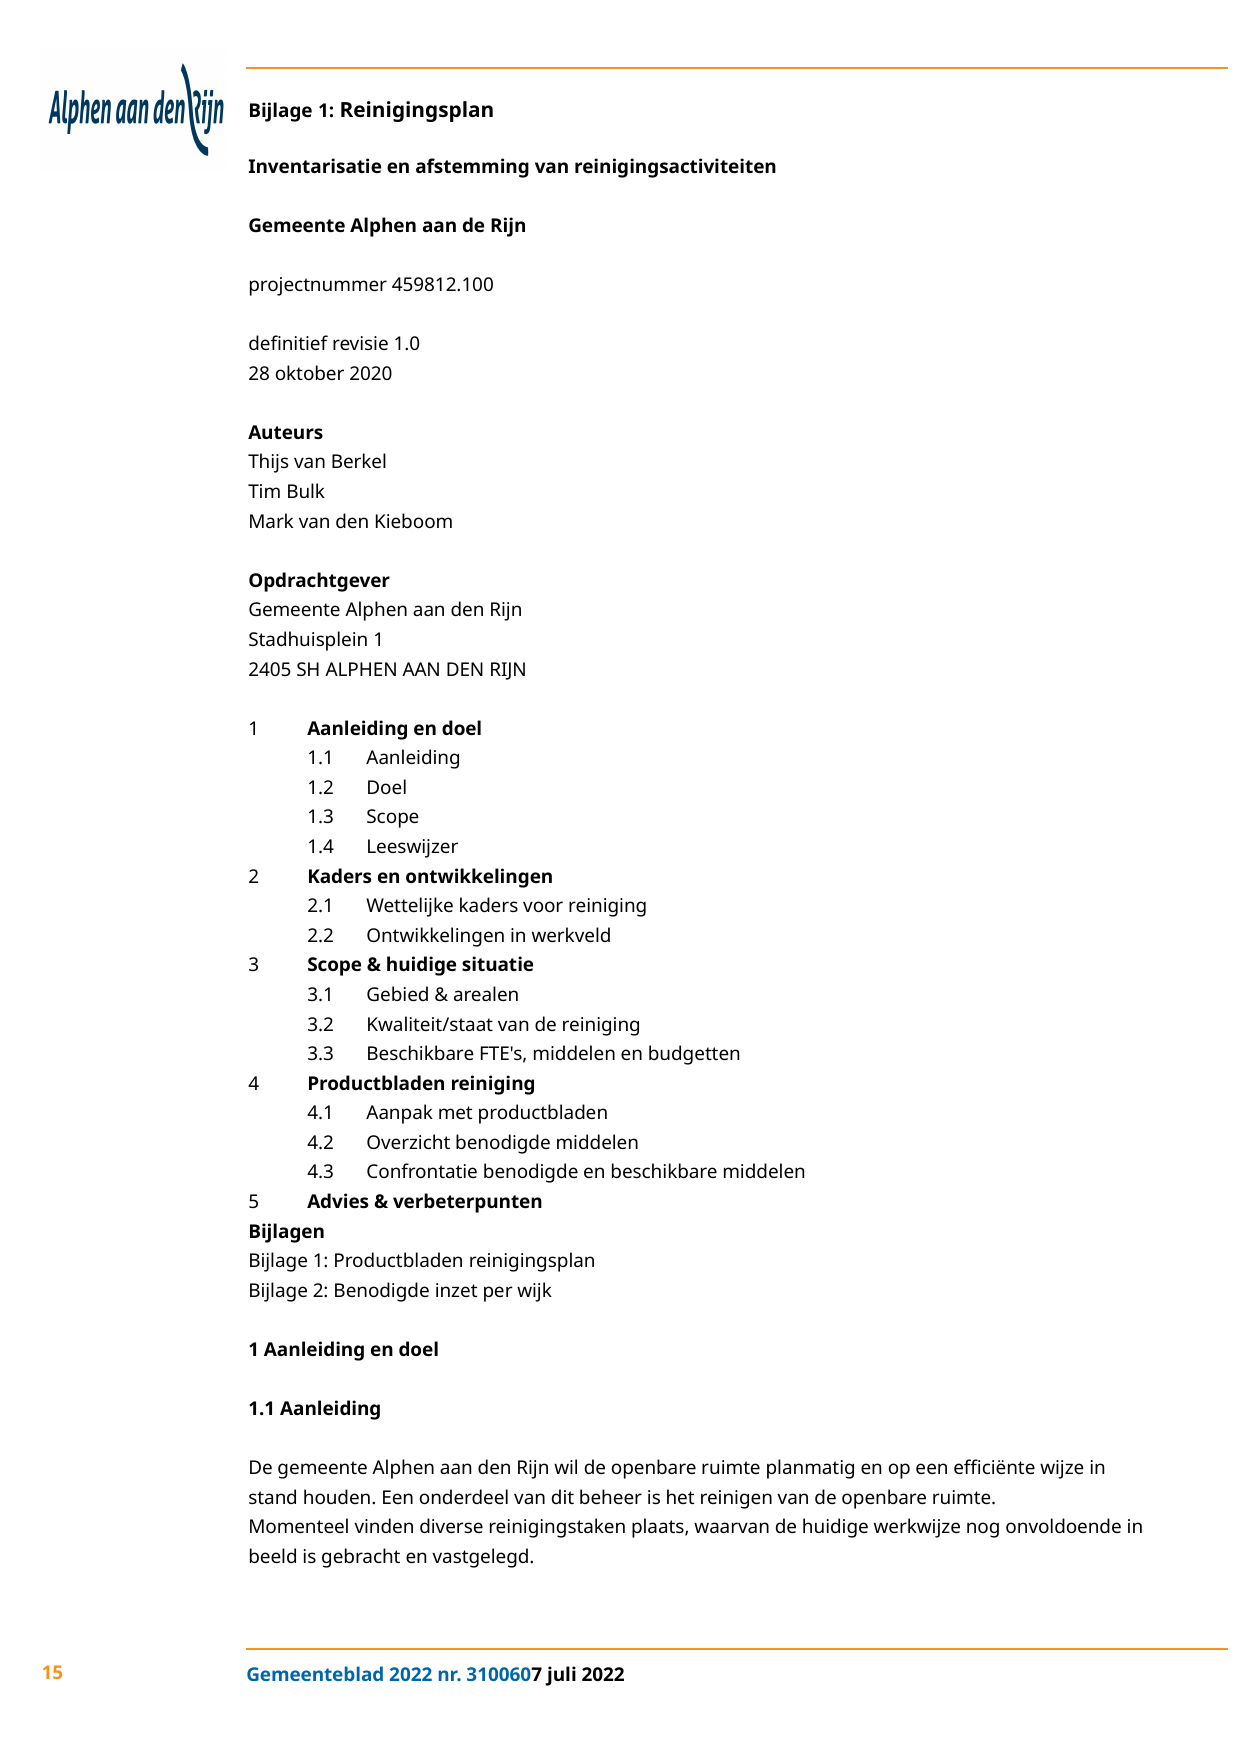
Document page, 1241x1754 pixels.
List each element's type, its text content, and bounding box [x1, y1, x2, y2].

text Bijlage 2: Benodigde inzet per wijk [248, 1277, 1152, 1303]
text Inventarisatie en afstemming van reinigingsactiviteiten [248, 153, 1152, 179]
text Gemeente Alphen aan de Rijn [248, 212, 1152, 238]
list Gebied & arealen [307, 981, 1152, 1007]
text Tim Bulk [248, 478, 1152, 504]
text Bijlage 1: Reinigingsplan [248, 95, 1152, 123]
text Opdrachtgever [248, 567, 1152, 593]
text De gemeente Alphen aan den Rijn wil de openbare ruimte planmatig en op een efficiënte wijze in stand houden. Een onderdeel van dit beheer is het reinigen van de openbare ruimte. [248, 1454, 1152, 1510]
text projectnummer 459812.100 [248, 271, 1152, 297]
list Scope [307, 804, 1152, 829]
text Bijlage 1: Productbladen reinigingsplan [248, 1247, 1152, 1273]
text 2405 SH ALPHEN AAN DEN RIJN [248, 656, 1152, 682]
text Auteurs [248, 419, 1152, 445]
text Gemeente Alphen aan den Rijn [248, 597, 1152, 622]
list Beschikbare FTE's, middelen en budgetten [307, 1040, 1152, 1066]
list Aanleiding [307, 744, 1152, 770]
text 1.1 Aanleiding [248, 1395, 1152, 1421]
list Leeswijzer [307, 833, 1152, 859]
text Momenteel vinden diverse reinigingstaken plaats, waarvan de huidige werkwijze nog onvoldoende in beeld is gebracht en vastgelegd. [248, 1514, 1152, 1569]
text Mark van den Kieboom [248, 508, 1152, 534]
picture [41, 47, 231, 172]
list Ontwikkelingen in werkveld [307, 922, 1152, 948]
list Kwaliteit/staat van de reiniging [307, 1011, 1152, 1037]
list Aanleiding en doel [248, 715, 1152, 741]
list Advies & verbeterpunten [248, 1188, 1152, 1214]
list Scope & huidige situatie [248, 952, 1152, 977]
text Thijs van Berkel [248, 449, 1152, 474]
list Wettelijke kaders voor reiniging [307, 892, 1152, 918]
list Aanpak met productbladen [307, 1099, 1152, 1125]
list Productbladen reiniging [248, 1070, 1152, 1096]
text 1 Aanleiding en doel [248, 1336, 1152, 1362]
text Bijlagen [248, 1218, 1152, 1244]
text definitief revisie 1.0 [248, 330, 1152, 356]
text 28 oktober 2020 [248, 360, 1152, 386]
list Doel [307, 774, 1152, 800]
text Stadhuisplein 1 [248, 626, 1152, 652]
list Kaders en ontwikkelingen [248, 863, 1152, 889]
list Overzicht benodigde middelen [307, 1129, 1152, 1155]
list Confrontatie benodigde en beschikbare middelen [307, 1159, 1152, 1184]
